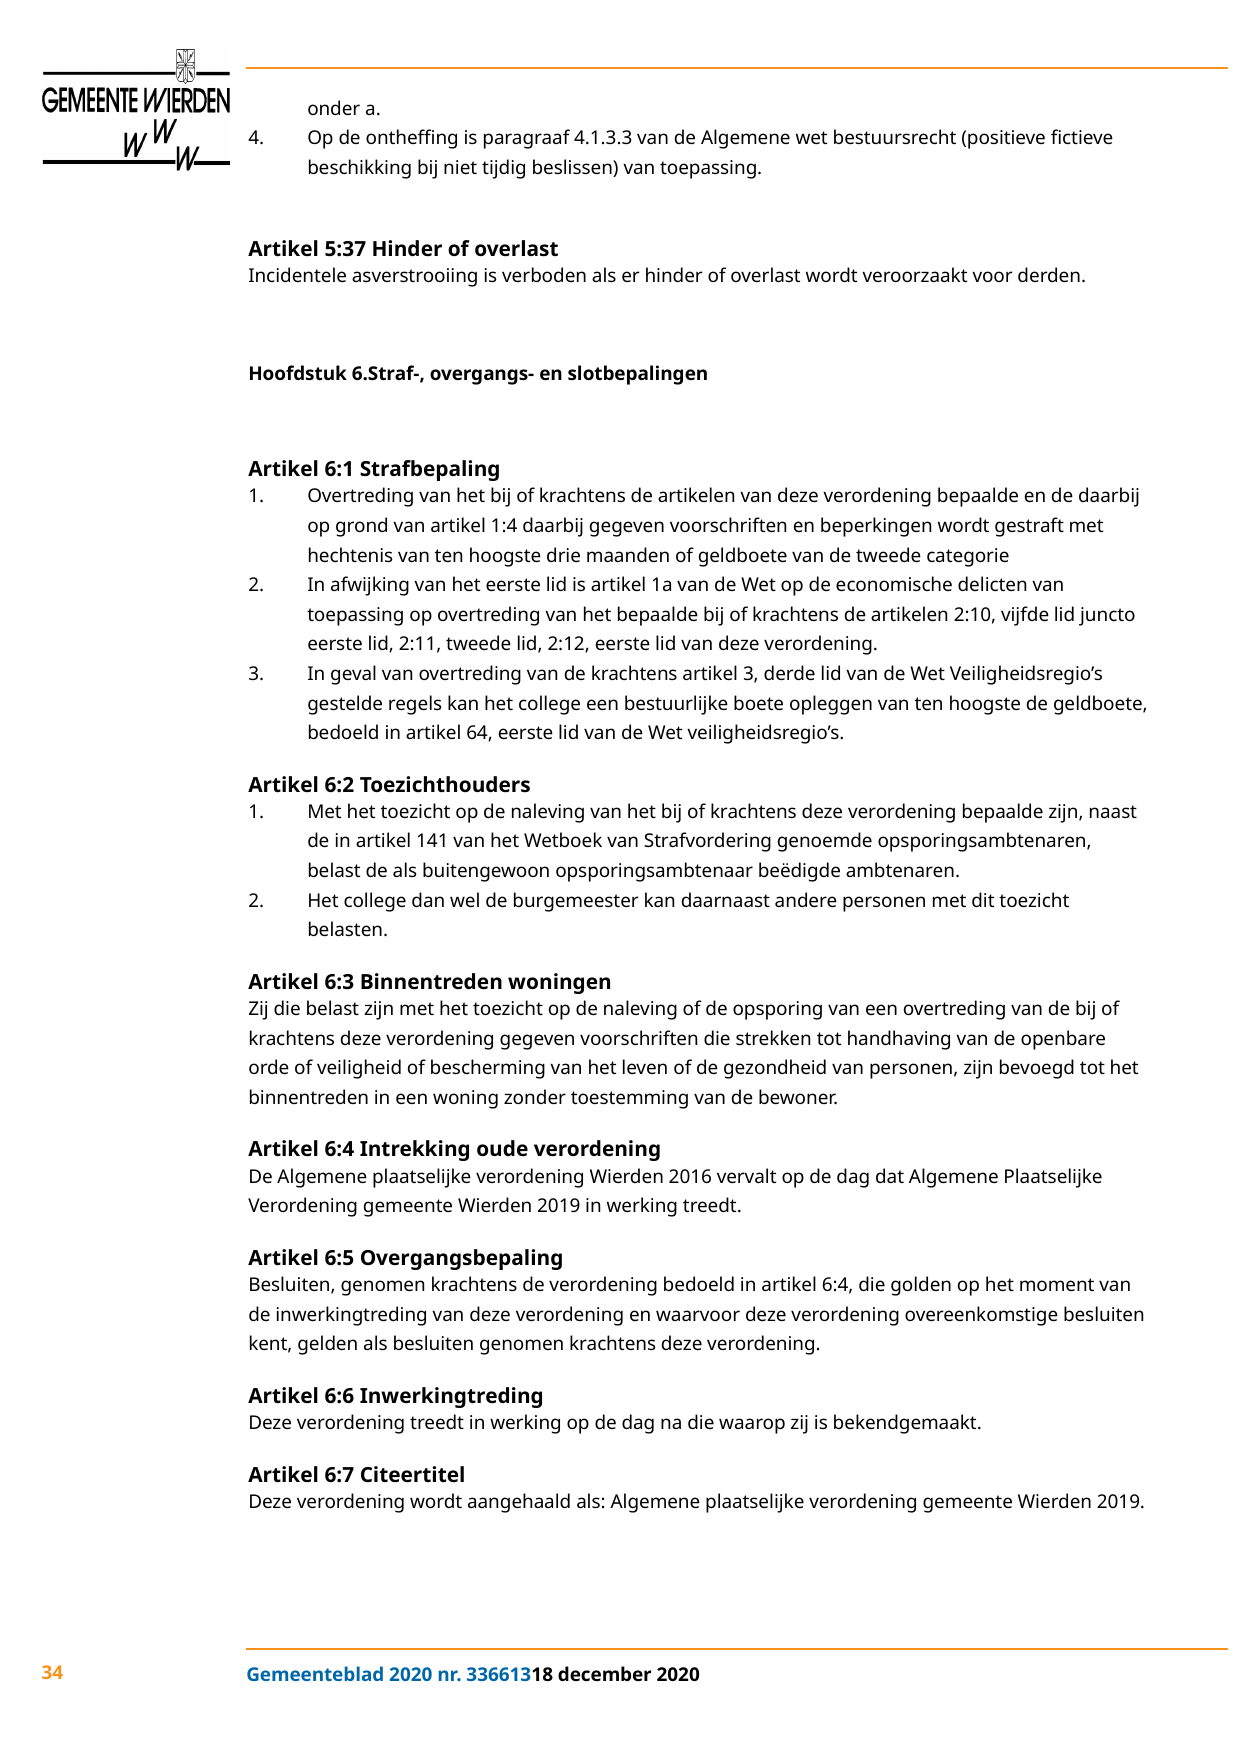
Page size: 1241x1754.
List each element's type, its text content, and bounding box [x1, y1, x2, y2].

list Het college dan wel de burgemeester kan daarnaast andere personen met dit toezicht belasten. [248, 887, 1152, 942]
text Artikel 5:37 Hinder of overlast [248, 234, 1152, 262]
text Deze verordening treedt in werking op de dag na die waarop zij is bekendgemaakt. [248, 1409, 1152, 1435]
text De Algemene plaatselijke verordening Wierden 2016 vervalt op de dag dat Algemene Plaatselijke Verordening gemeente Wierden 2019 in werking treedt. [248, 1163, 1152, 1218]
list Op de ontheffing is paragraaf 4.1.3.3 van de Algemene wet bestuursrecht (positieve fictieve beschikking bij niet tijdig beslissen) van toepassing. [248, 124, 1152, 180]
list In geval van overtreding van de krachtens artikel 3, derde lid van de Wet Veiligheidsregio’s gestelde regels kan het college een bestuurlijke boete opleggen van ten hoogste de geldboete, bedoeld in artikel 64, eerste lid van de Wet veiligheidsregio’s. [248, 660, 1152, 745]
text Besluiten, genomen krachtens de verordening bedoeld in artikel 6:4, die golden op het moment van de inwerkingtreding van deze verordening en waarvoor deze verordening overeenkomstige besluiten kent, gelden als besluiten genomen krachtens deze verordening. [248, 1271, 1152, 1356]
text Zij die belast zijn met het toezicht op de naleving of de opsporing van een overtreding van de bij of krachtens deze verordening gegeven voorschriften die strekken tot handhaving van de openbare orde of veiligheid of bescherming van het leven of de gezondheid van personen, zijn bevoegd tot het binnentreden in een woning zonder toestemming van de bewoner. [248, 995, 1152, 1110]
text Artikel 6:1 Strafbepaling [248, 454, 1152, 483]
list Met het toezicht op de naleving van het bij of krachtens deze verordening bepaalde zijn, naast de in artikel 141 van het Wetboek van Strafvordering genoemde opsporingsambtenaren, belast de als buitengewoon opsporingsambtenaar beëdigde ambtenaren. [248, 798, 1152, 883]
text Artikel 6:2 Toezichthouders [248, 770, 1152, 798]
text Artikel 6:6 Inwerkingtreding [248, 1381, 1152, 1409]
list Overtreding van het bij of krachtens de artikelen van deze verordening bepaalde en de daarbij op grond van artikel 1:4 daarbij gegeven voorschriften en beperkingen wordt gestraft met hechtenis van ten hoogste drie maanden of geldboete van de tweede categorie [248, 483, 1152, 567]
list onder a. [248, 95, 1152, 121]
text Deze verordening wordt aangehaald als: Algemene plaatselijke verordening gemeente Wierden 2019. [248, 1488, 1152, 1514]
text Hoofdstuk 6.Straf-, overgangs- en slotbepalingen [248, 358, 1152, 387]
text Artikel 6:5 Overgangsbepaling [248, 1243, 1152, 1271]
list In afwijking van het eerste lid is artikel 1a van de Wet op de economische delicten van toepassing op overtreding van het bepaalde bij of krachtens de artikelen 2:10, vijfde lid juncto eerste lid, 2:11, tweede lid, 2:12, eerste lid van deze verordening. [248, 571, 1152, 656]
text Artikel 6:3 Binnentreden woningen [248, 967, 1152, 995]
picture [41, 47, 231, 172]
text Artikel 6:7 Citeertitel [248, 1460, 1152, 1488]
text Incidentele asverstrooiing is verboden als er hinder of overlast wordt veroorzaakt voor derden. [248, 262, 1152, 288]
text Artikel 6:4 Intrekking oude verordening [248, 1134, 1152, 1163]
